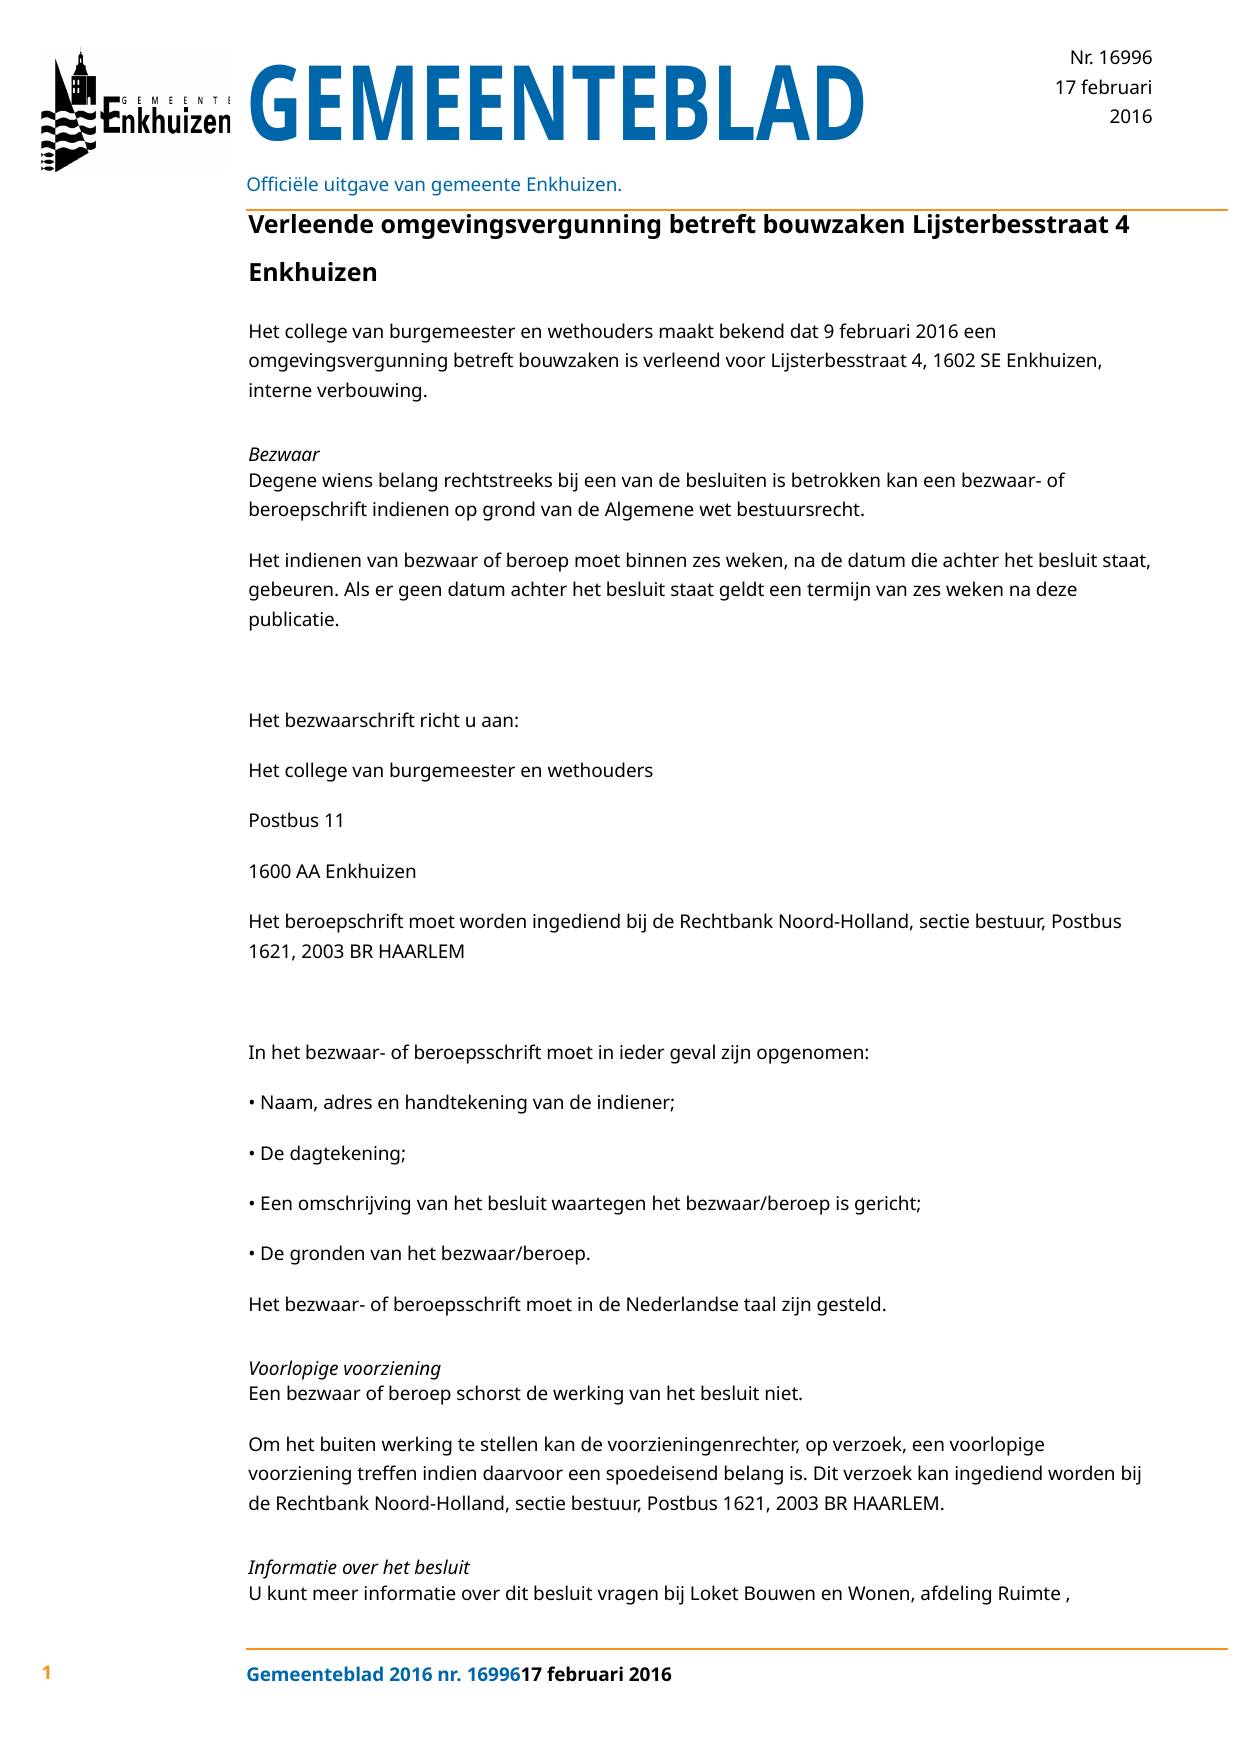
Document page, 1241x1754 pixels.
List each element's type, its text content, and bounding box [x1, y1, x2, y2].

text Bezwaar [248, 441, 1152, 467]
picture [41, 47, 231, 172]
text • Een omschrijving van het besluit waartegen het bezwaar/beroep is gericht; [248, 1190, 1152, 1216]
text Het indienen van bezwaar of beroep moet binnen zes weken, na de datum die achter het besluit staat, gebeuren. Als er geen datum achter het besluit staat geldt een termijn van zes weken na deze publicatie. [248, 547, 1152, 632]
text • De gronden van het bezwaar/beroep. [248, 1241, 1152, 1266]
text Een bezwaar of beroep schorst de werking van het besluit niet. [248, 1381, 1152, 1406]
text Verleende omgevingsvergunning betreft bouwzaken Lijsterbesstraat 4 Enkhuizen [248, 211, 1152, 288]
text • De dagtekening; [248, 1140, 1152, 1165]
text Het college van burgemeester en wethouders [248, 757, 1152, 783]
text Het bezwaar- of beroepsschrift moet in de Nederlandse taal zijn gesteld. [248, 1291, 1152, 1317]
text Het bezwaarschrift richt u aan: [248, 707, 1152, 732]
text Om het buiten werking te stellen kan de voorzieningenrechter, op verzoek, een voorlopige voorziening treffen indien daarvoor een spoedeisend belang is. Dit verzoek kan ingediend worden bij de Rechtbank Noord-Holland, sectie bestuur, Postbus 1621, 2003 BR HAARLEM. [248, 1431, 1152, 1516]
text U kunt meer informatie over dit besluit vragen bij Loket Bouwen en Wonen, afdeling Ruimte , [248, 1580, 1152, 1606]
text In het bezwaar- of beroepsschrift moet in ieder geval zijn opgenomen: [248, 1039, 1152, 1064]
text Het beroepschrift moet worden ingediend bij de Rechtbank Noord-Holland, sectie bestuur, Postbus 1621, 2003 BR HAARLEM [248, 908, 1152, 964]
text Informatie over het besluit [248, 1554, 1152, 1580]
text Voorlopige voorziening [248, 1355, 1152, 1381]
text Postbus 11 [248, 808, 1152, 833]
text 1600 AA Enkhuizen [248, 858, 1152, 884]
text • Naam, adres en handtekening van de indiener; [248, 1089, 1152, 1115]
text Degene wiens belang rechtstreeks bij een van de besluiten is betrokken kan een bezwaar- of beroepschrift indienen op grond van de Algemene wet bestuursrecht. [248, 467, 1152, 522]
text Het college van burgemeester en wethouders maakt bekend dat 9 februari 2016 een omgevingsvergunning betreft bouwzaken is verleend voor Lijsterbesstraat 4, 1602 SE Enkhuizen, interne verbouwing. [248, 318, 1152, 403]
